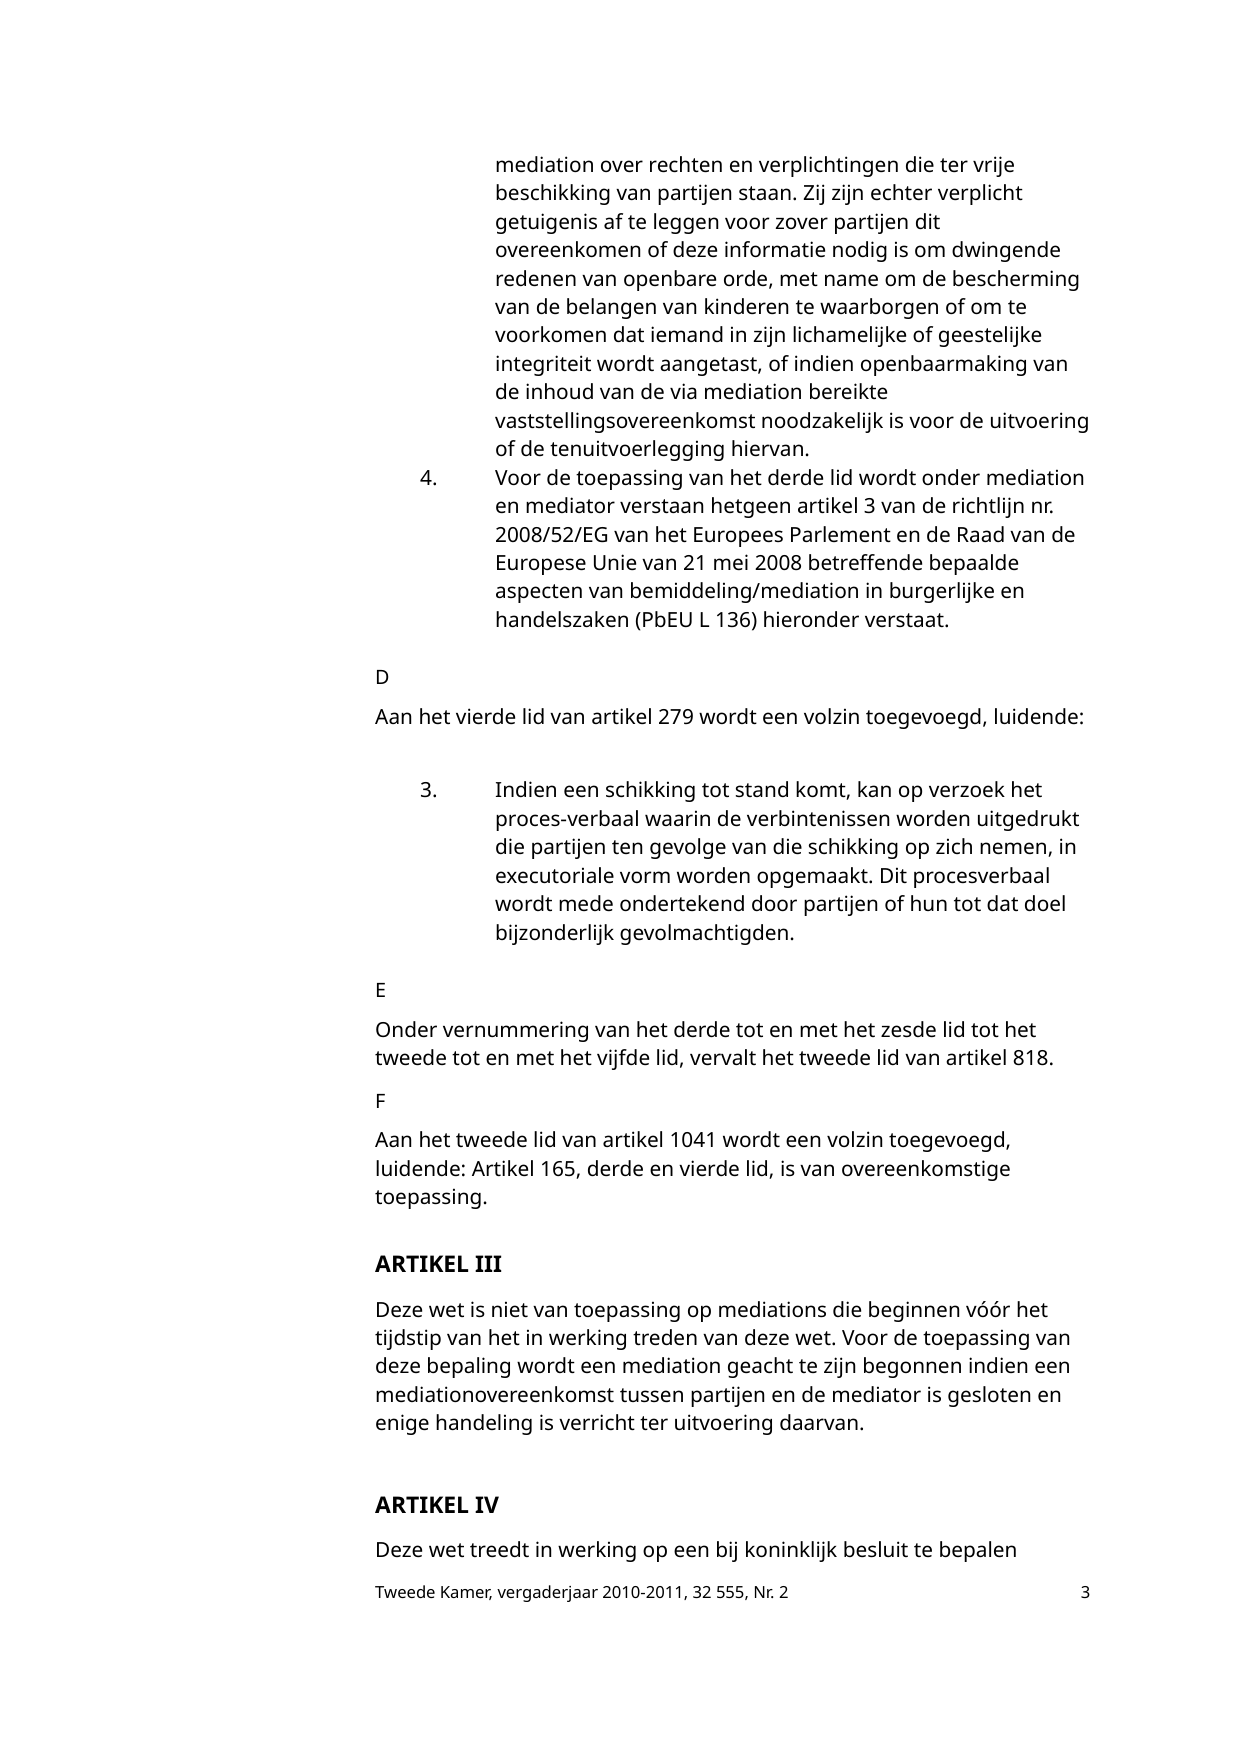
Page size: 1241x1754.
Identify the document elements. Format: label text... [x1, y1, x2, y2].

text Onder vernummering van het derde tot en met het zesde lid tot het tweede tot en met het vijfde lid, vervalt het tweede lid van artikel 818. [375, 1015, 1090, 1072]
list mediation over rechten en verplichtingen die ter vrije beschikking van partijen staan. Zij zijn echter verplicht getuigenis af te leggen voor zover partijen dit overeenkomen of deze informatie nodig is om dwingende redenen van openbare orde, met name om de bescherming van de belangen van kinderen te waarborgen of om te voorkomen dat iemand in zijn lichamelijke of geestelijke integriteit wordt aangetast, of indien openbaarmaking van de inhoud van de via mediation bereikte vaststellingsovereenkomst noodzakelijk is voor de uitvoering of de tenuitvoerlegging hiervan. [420, 150, 1090, 463]
text Deze wet treedt in werking op een bij koninklijk besluit te bepalen [375, 1536, 1090, 1564]
subtitle ARTIKEL IV [375, 1489, 1090, 1521]
text F [375, 1087, 1090, 1114]
subtitle ARTIKEL III [375, 1248, 1090, 1280]
text E [375, 976, 1090, 1003]
text D [375, 663, 1090, 690]
list Voor de toepassing van het derde lid wordt onder mediation en mediator verstaan hetgeen artikel 3 van de richtlijn nr. 2008/52/EG van het Europees Parlement en de Raad van de Europese Unie van 21 mei 2008 betreffende bepaalde aspecten van bemiddeling/mediation in burgerlijke en handelszaken (PbEU L 136) hieronder verstaat. [420, 463, 1090, 633]
list Indien een schikking tot stand komt, kan op verzoek het proces-verbaal waarin de verbintenissen worden uitgedrukt die partijen ten gevolge van die schikking op zich nemen, in executoriale vorm worden opgemaakt. Dit procesverbaal wordt mede ondertekend door partijen of hun tot dat doel bijzonderlijk gevolmachtigden. [420, 776, 1090, 946]
text Deze wet is niet van toepassing op mediations die beginnen vóór het tijdstip van het in werking treden van deze wet. Voor de toepassing van deze bepaling wordt een mediation geacht te zijn begonnen indien een mediationovereenkomst tussen partijen en de mediator is gesloten en enige handeling is verricht ter uitvoering daarvan. [375, 1295, 1090, 1437]
text Aan het vierde lid van artikel 279 wordt een volzin toegevoegd, luidende: [375, 702, 1090, 731]
text Aan het tweede lid van artikel 1041 wordt een volzin toegevoegd, luidende: Artikel 165, derde en vierde lid, is van overeenkomstige toepassing. [375, 1126, 1090, 1211]
